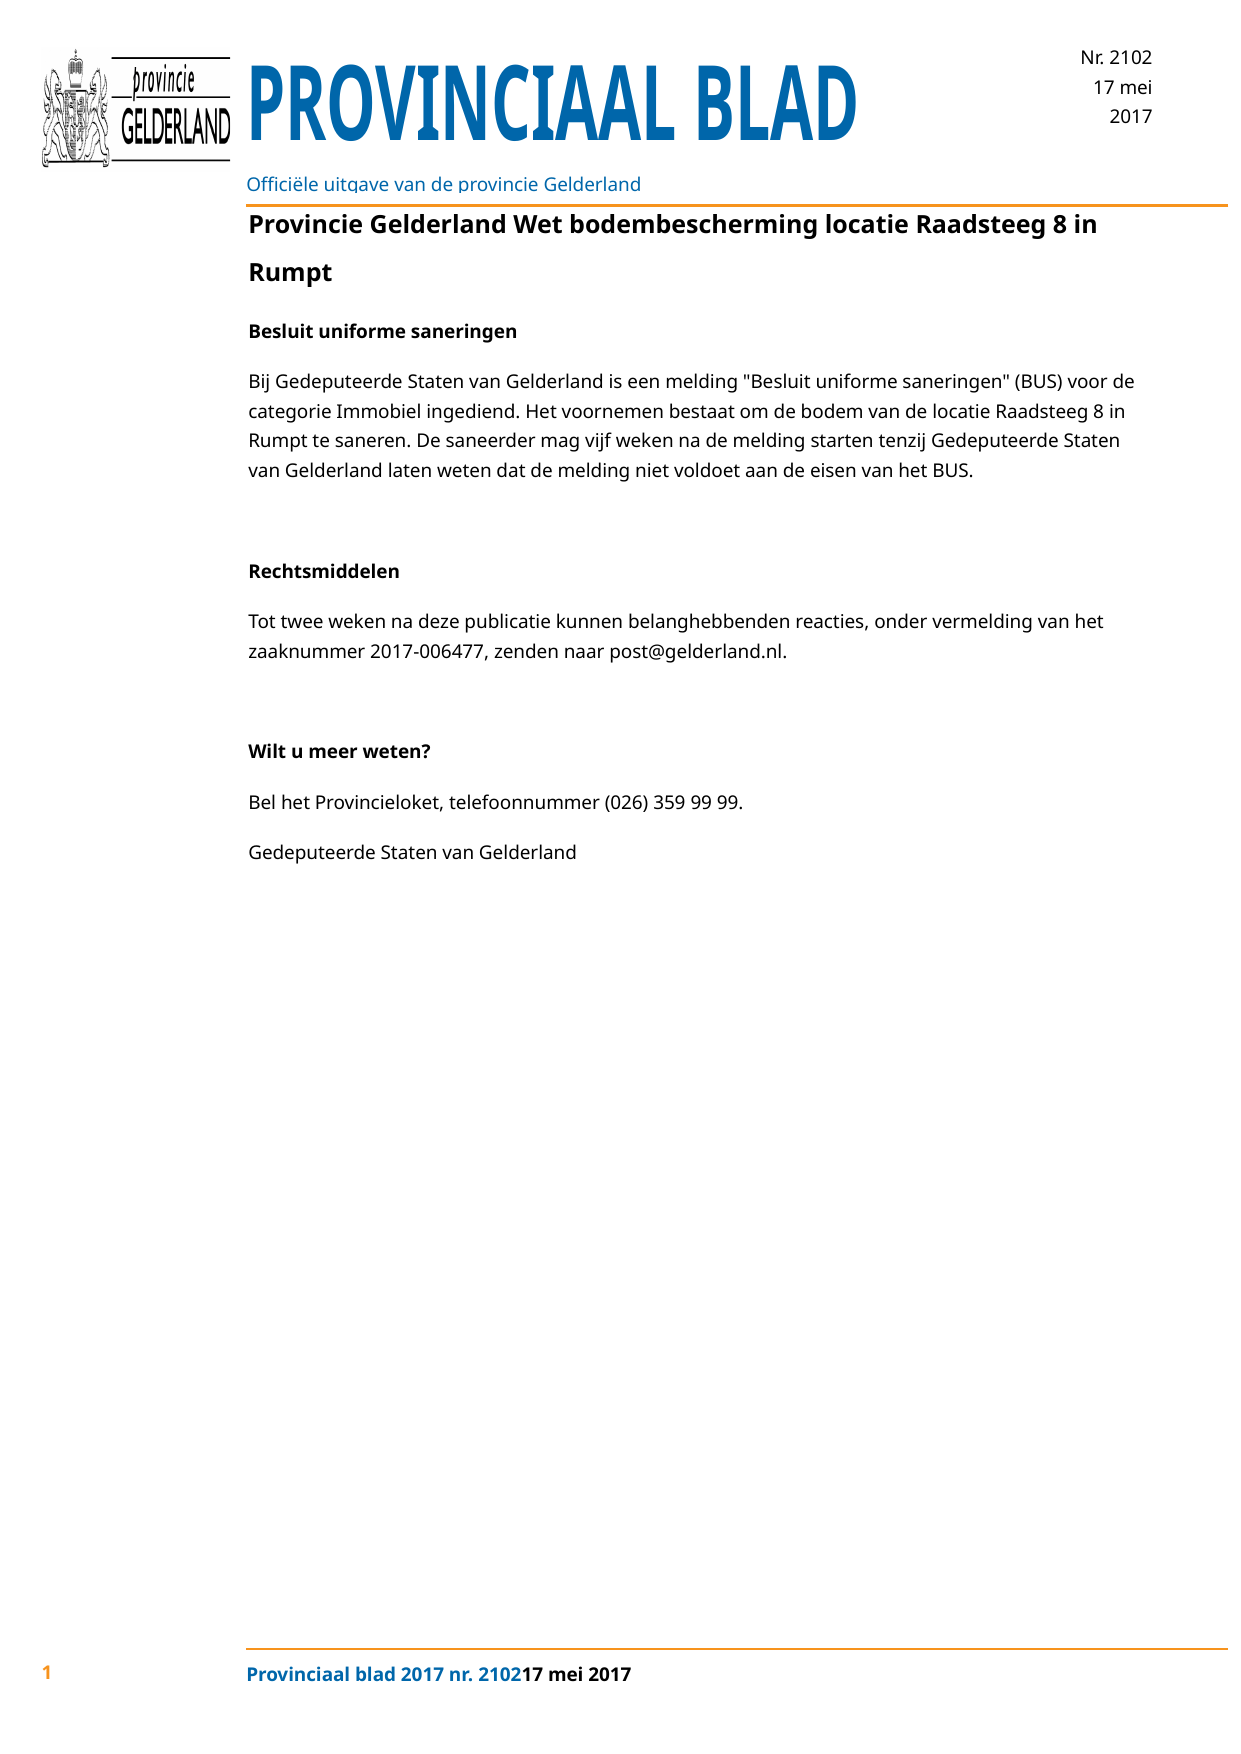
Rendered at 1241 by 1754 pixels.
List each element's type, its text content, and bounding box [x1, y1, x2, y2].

text Besluit uniforme saneringen [248, 318, 1152, 344]
text Rechtsmiddelen [248, 558, 1152, 584]
text Bij Gedeputeerde Staten van Gelderland is een melding "Besluit uniforme saneringen" (BUS) voor de categorie Immobiel ingediend. Het voornemen bestaat om de bodem van de locatie Raadsteeg 8 in Rumpt te saneren. De saneerder mag vijf weken na de melding starten tenzij Gedeputeerde Staten van Gelderland laten weten dat de melding niet voldoet aan de eisen van het BUS. [248, 368, 1152, 483]
text Bel het Provincieloket, telefoonnummer (026) 359 99 99. [248, 789, 1152, 815]
picture [41, 47, 231, 172]
text Wilt u meer weten? [248, 739, 1152, 764]
text Gedeputeerde Staten van Gelderland [248, 839, 1152, 865]
text Tot twee weken na deze publicatie kunnen belanghebbenden reacties, onder vermelding van het zaaknummer 2017-006477, zenden naar post@gelderland.nl. [248, 608, 1152, 664]
text Provincie Gelderland Wet bodembescherming locatie Raadsteeg 8 in Rumpt [248, 207, 1152, 288]
